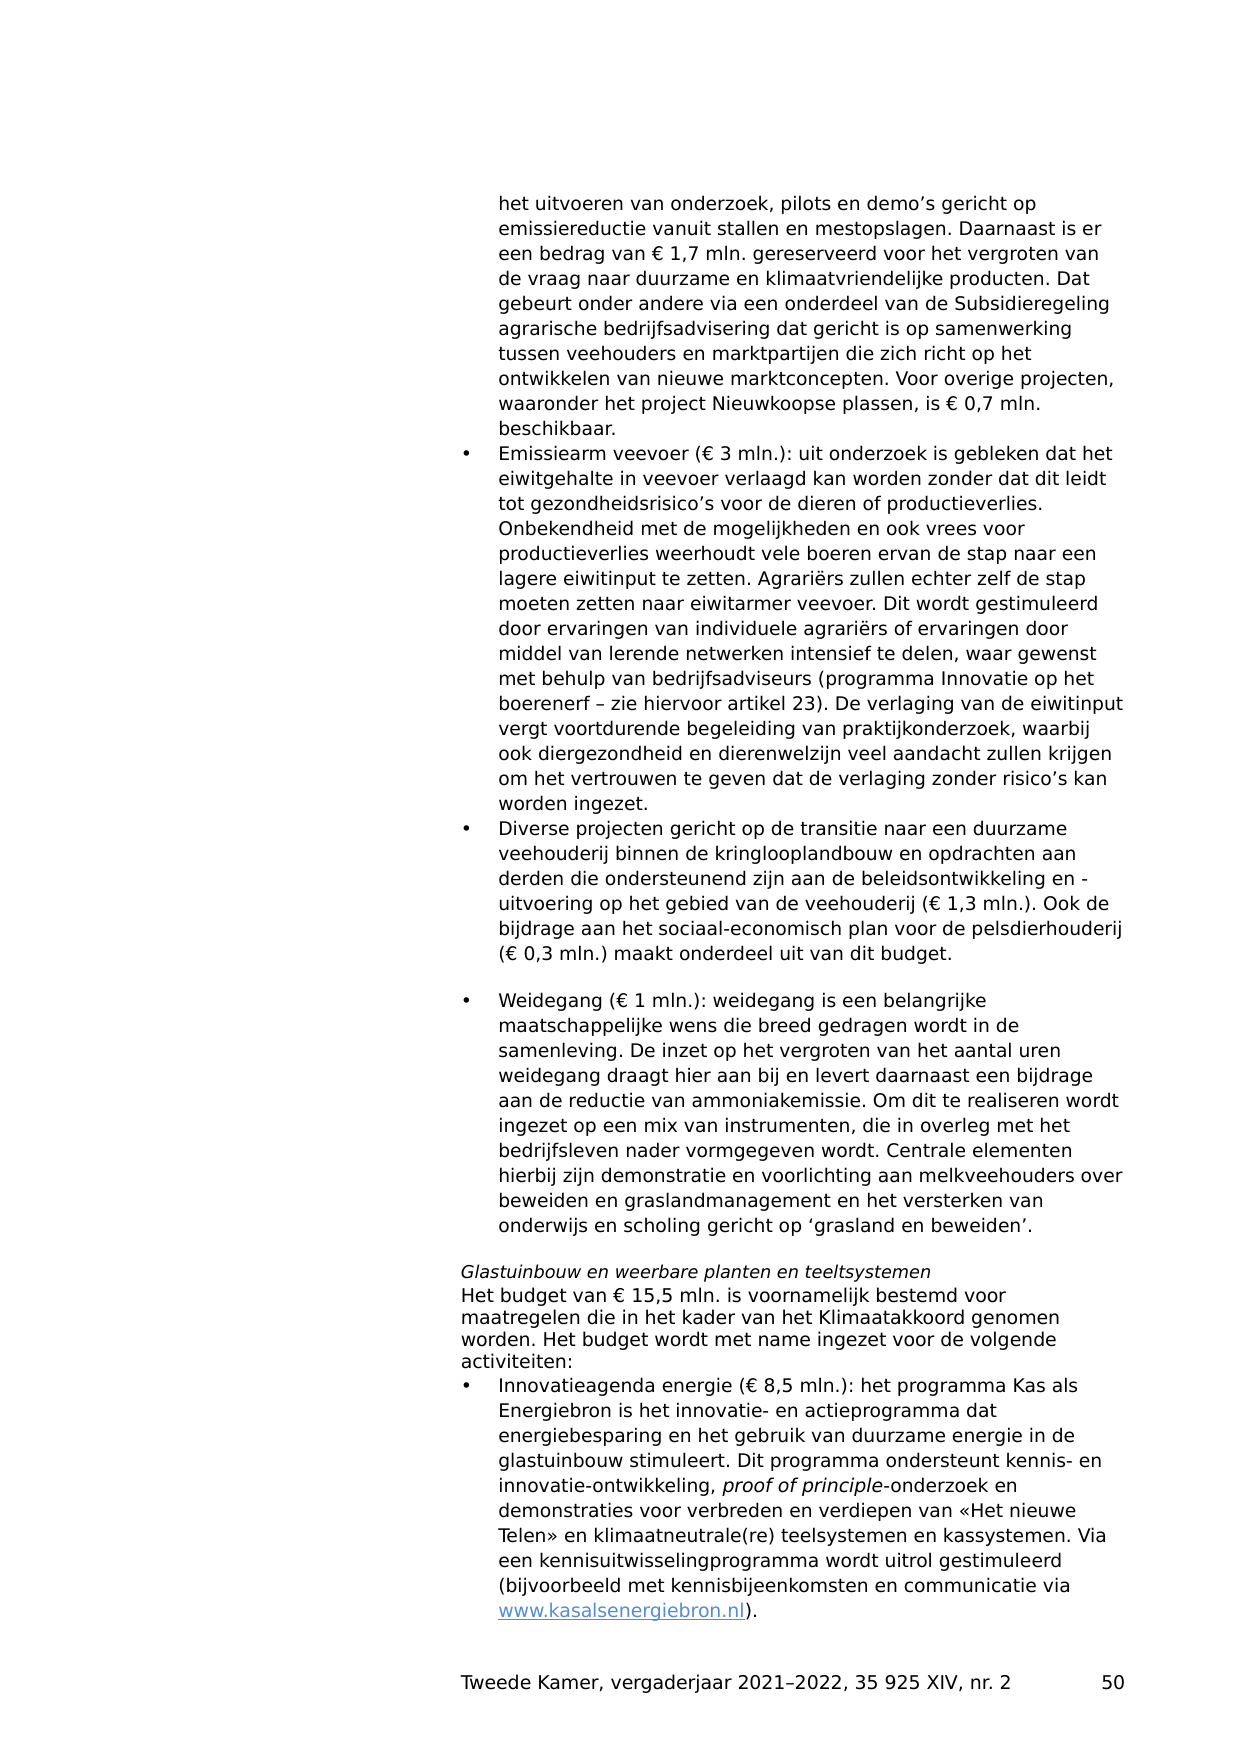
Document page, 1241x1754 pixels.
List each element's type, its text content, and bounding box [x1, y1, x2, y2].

list het uitvoeren van onderzoek, pilots en demo’s gericht op emissiereductie vanuit stallen en mestopslagen. Daarnaast is er een bedrag van € 1,7 mln. gereserveerd voor het vergroten van de vraag naar duurzame en klimaatvriendelijke producten. Dat gebeurt onder andere via een onderdeel van de Subsidieregeling agrarische bedrijfsadvisering dat gericht is op samenwerking tussen veehouders en marktpartijen die zich richt op het ontwikkelen van nieuwe marktconcepten. Voor overige projecten, waaronder het project Nieuwkoopse plassen, is € 0,7 mln. beschikbaar. [461, 191, 1125, 441]
list Weidegang (€ 1 mln.): weidegang is een belangrijke maatschappelijke wens die breed gedragen wordt in de samenleving. De inzet op het vergroten van het aantal uren weidegang draagt hier aan bij en levert daarnaast een bijdrage aan de reductie van ammoniakemissie. Om dit te realiseren wordt ingezet op een mix van instrumenten, die in overleg met het bedrijfsleven nader vormgegeven wordt. Centrale elementen hierbij zijn demonstratie en voorlichting aan melkveehouders over beweiden en graslandmanagement en het versterken van onderwijs en scholing gericht op ‘grasland en beweiden’. [461, 988, 1125, 1238]
list Emissiearm veevoer (€ 3 mln.): uit onderzoek is gebleken dat het eiwitgehalte in veevoer verlaagd kan worden zonder dat dit leidt tot gezondheidsrisico’s voor de dieren of productieverlies. Onbekendheid met de mogelijkheden en ook vrees voor productieverlies weerhoudt vele boeren ervan de stap naar een lagere eiwitinput te zetten. Agrariërs zullen echter zelf de stap moeten zetten naar eiwitarmer veevoer. Dit wordt gestimuleerd door ervaringen van individuele agrariërs of ervaringen door middel van lerende netwerken intensief te delen, waar gewenst met behulp van bedrijfsadviseurs (programma Innovatie op het boerenerf – zie hiervoor artikel 23). De verlaging van de eiwitinput vergt voortdurende begeleiding van praktijkonderzoek, waarbij ook diergezondheid en dierenwelzijn veel aandacht zullen krijgen om het vertrouwen te geven dat de verlaging zonder risico’s kan worden ingezet. [461, 441, 1125, 816]
text Glastuinbouw en weerbare planten en teeltsystemen [461, 1260, 1125, 1283]
text Het budget van € 15,5 mln. is voornamelijk bestemd voor maatregelen die in het kader van het Klimaatakkoord genomen worden. Het budget wordt met name ingezet voor de volgende activiteiten: [461, 1285, 1125, 1373]
list Diverse projecten gericht op de transitie naar een duurzame veehouderij binnen de kringlooplandbouw en opdrachten aan derden die ondersteunend zijn aan de beleidsontwikkeling en -uitvoering op het gebied van de veehouderij (€ 1,3 mln.). Ook de bijdrage aan het sociaal-economisch plan voor de pelsdierhouderij (€ 0,3 mln.) maakt onderdeel uit van dit budget. [461, 816, 1125, 966]
list Innovatieagenda energie (€ 8,5 mln.): het programma Kas als Energiebron is het innovatie- en actieprogramma dat energiebesparing en het gebruik van duurzame energie in de glastuinbouw stimuleert. Dit programma ondersteunt kennis- en innovatie-ontwikkeling, proof of principle-onderzoek en demonstraties voor verbreden en verdiepen van «Het nieuwe Telen» en klimaatneutrale(re) teelsystemen en kassystemen. Via een kennisuitwisselingprogramma wordt uitrol gestimuleerd (bijvoorbeeld met kennisbijeenkomsten en communicatie via www.kasalsenergiebron.nl). [461, 1373, 1125, 1623]
